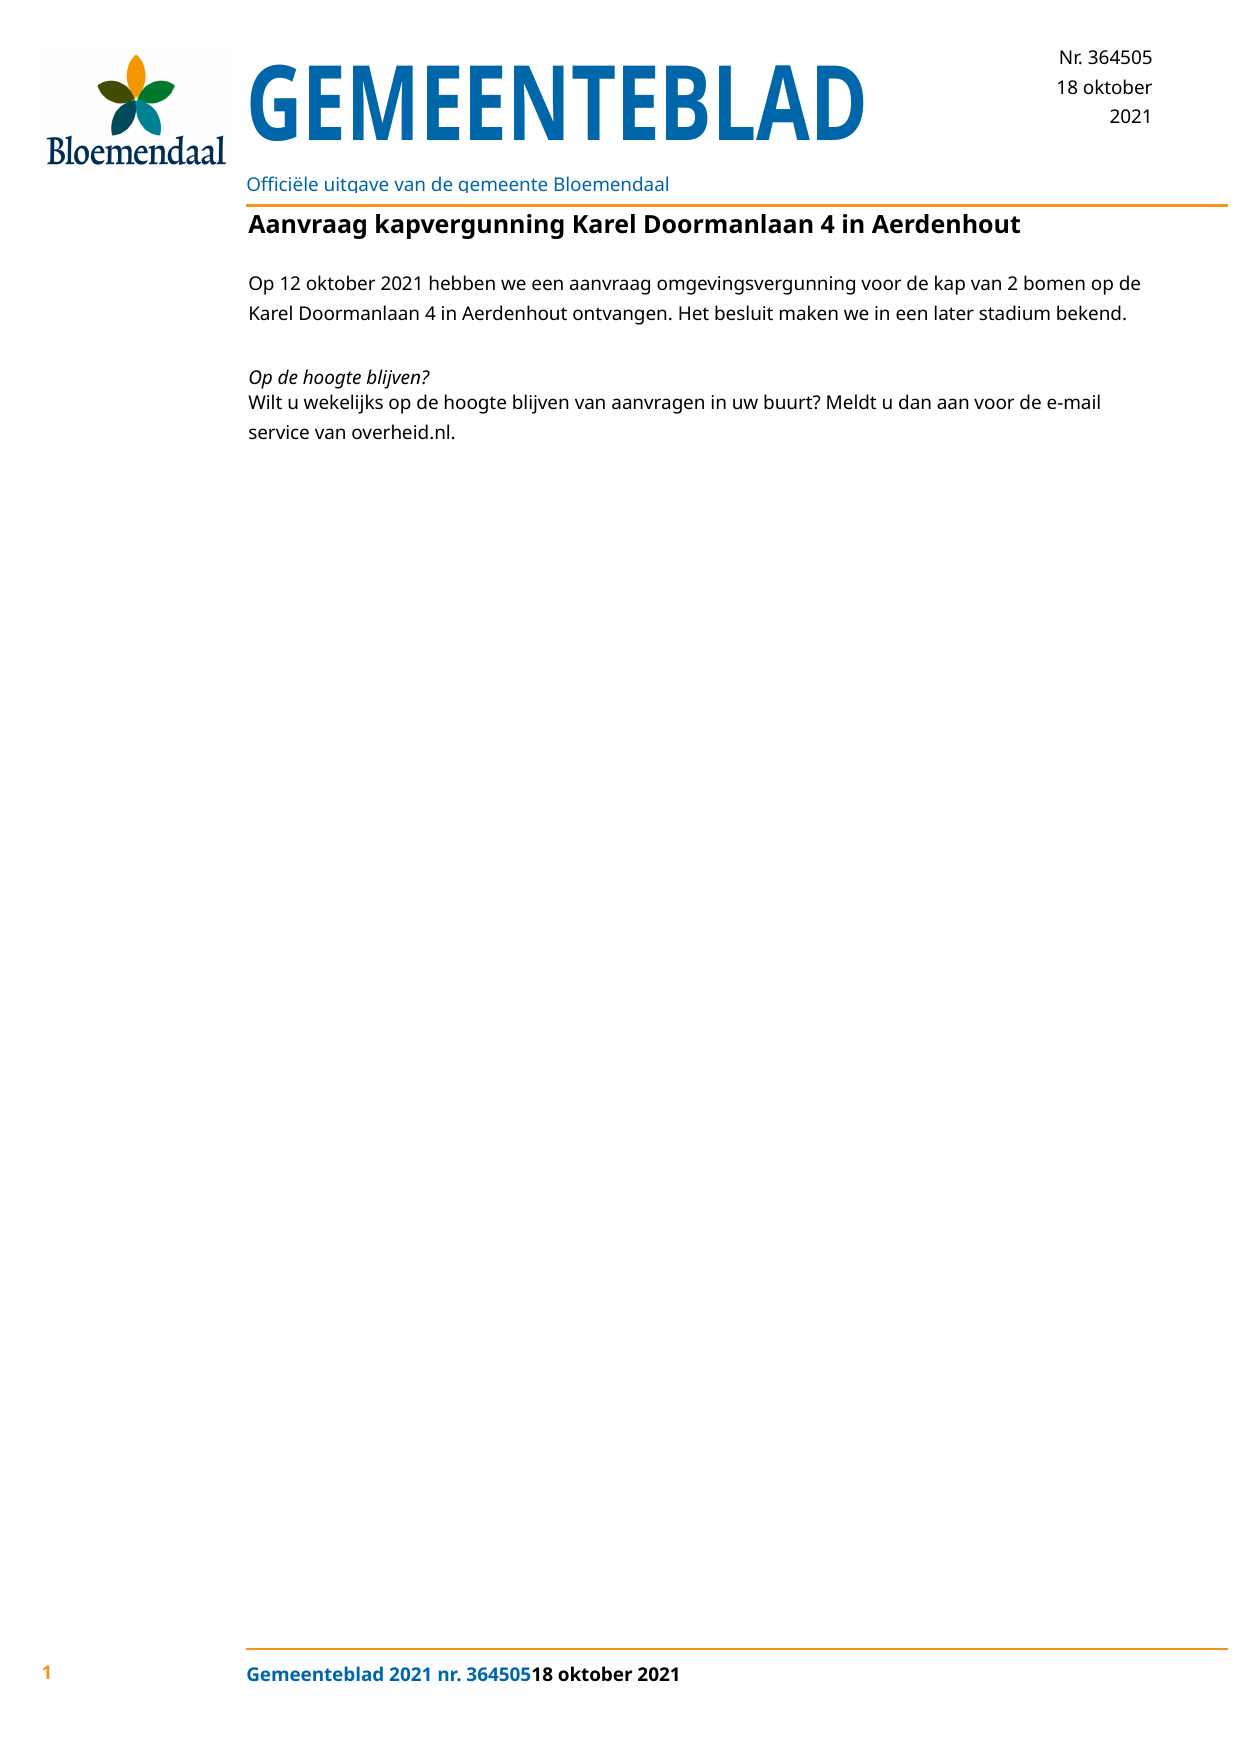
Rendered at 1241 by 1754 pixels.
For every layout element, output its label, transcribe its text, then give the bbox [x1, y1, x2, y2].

text Op de hoogte blijven? [248, 364, 1152, 389]
text Aanvraag kapvergunning Karel Doormanlaan 4 in Aerdenhout [248, 207, 1152, 241]
text Wilt u wekelijks op de hoogte blijven van aanvragen in uw buurt? Meldt u dan aan voor de e-mail service van overheid.nl. [248, 389, 1152, 445]
picture [41, 47, 231, 172]
text Op 12 oktober 2021 hebben we een aanvraag omgevingsvergunning voor de kap van 2 bomen op de Karel Doormanlaan 4 in Aerdenhout ontvangen. Het besluit maken we in een later stadium bekend. [248, 270, 1152, 326]
